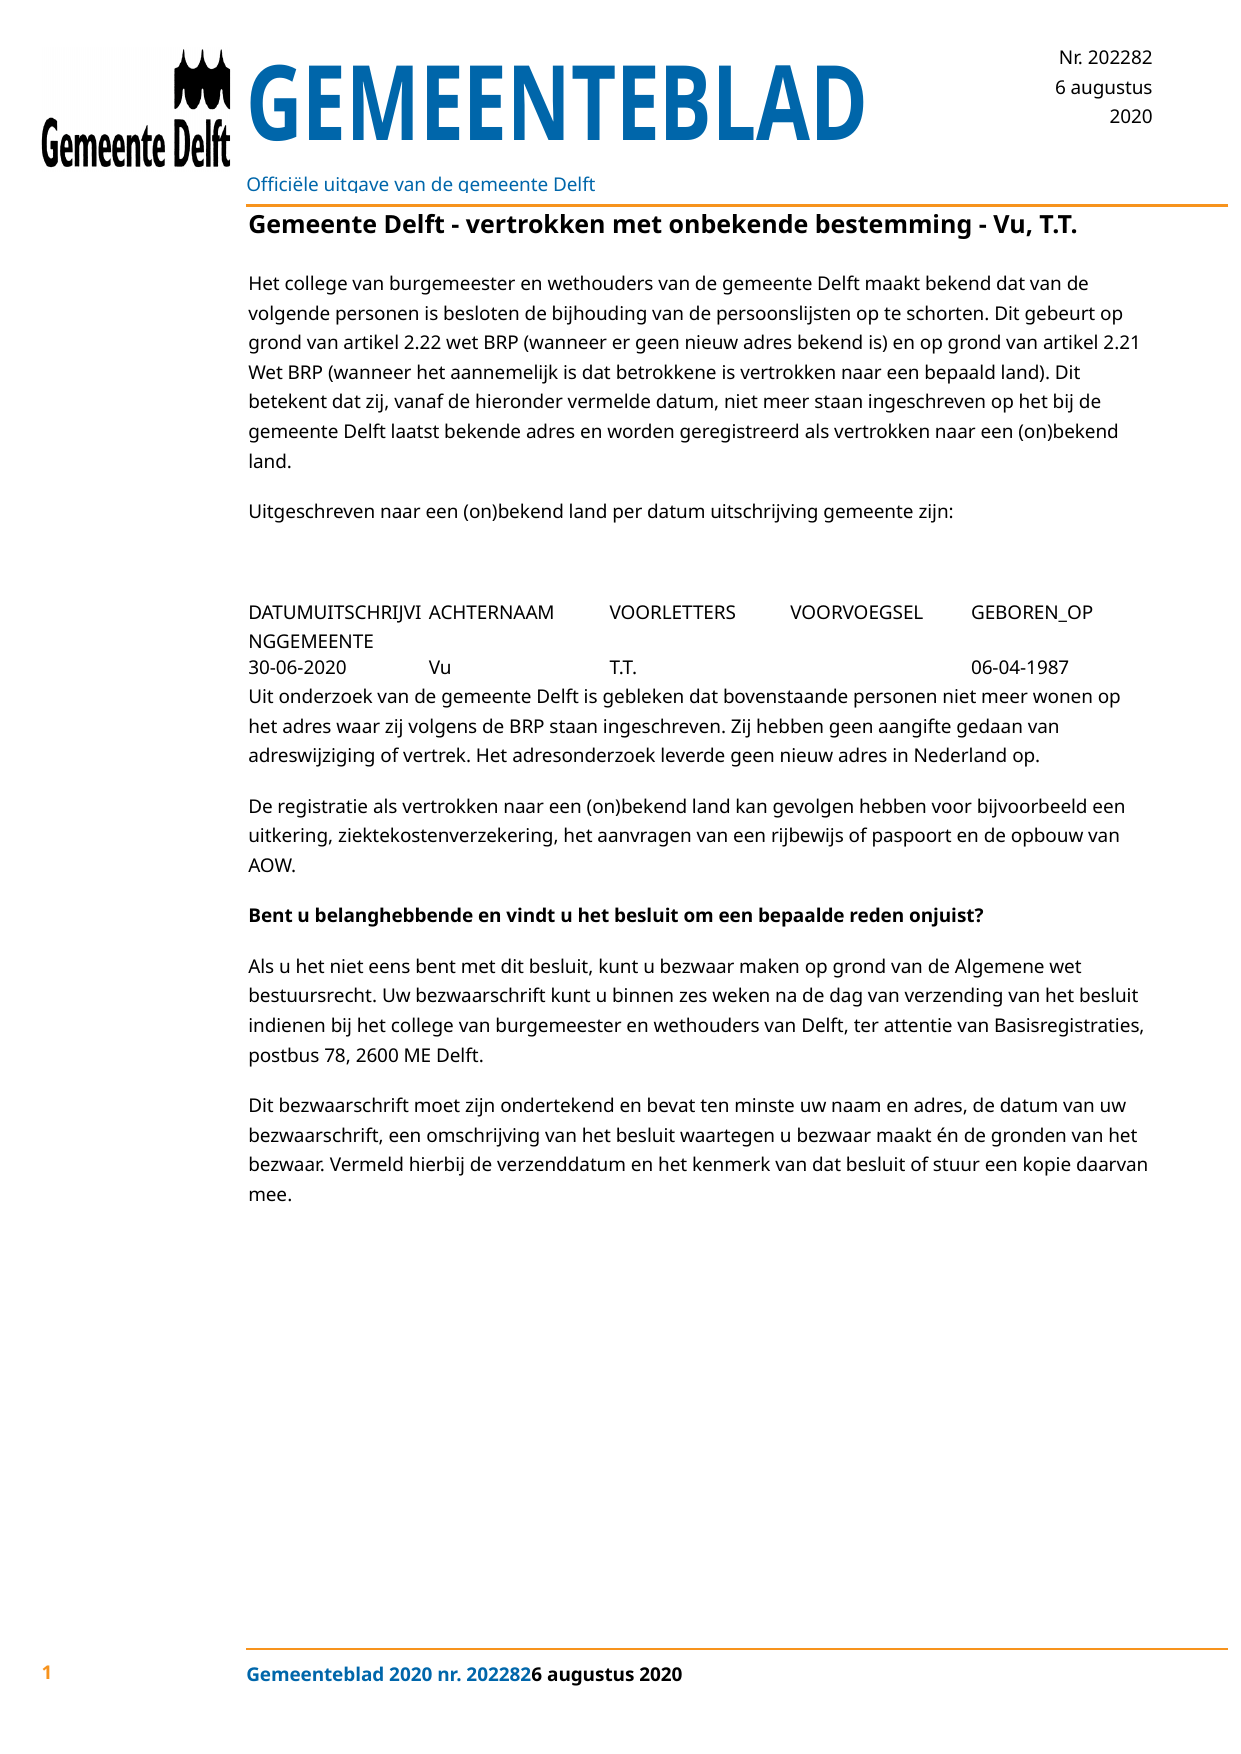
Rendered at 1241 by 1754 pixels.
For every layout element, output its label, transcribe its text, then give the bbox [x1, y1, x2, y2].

table_header VOORLETTERS [609, 599, 790, 654]
table_cell Vu [429, 655, 609, 680]
table_header DATUMUITSCHRIJVINGGEMEENTE [248, 599, 429, 654]
table_header VOORVOEGSEL [790, 599, 971, 654]
text Gemeente Delft - vertrokken met onbekende bestemming - Vu, T.T. [248, 207, 1152, 241]
picture [41, 47, 231, 172]
table_cell 06-04-1987 [971, 655, 1152, 680]
text Als u het niet eens bent met dit besluit, kunt u bezwaar maken op grond van de Algemene wet bestuursrecht. Uw bezwaarschrift kunt u binnen zes weken na de dag van verzending van het besluit indienen bij het college van burgemeester en wethouders van Delft, ter attentie van Basisregistraties, postbus 78, 2600 ME Delft. [248, 953, 1152, 1067]
table_cell 30-06-2020 [248, 655, 429, 680]
text Het college van burgemeester en wethouders van de gemeente Delft maakt bekend dat van de volgende personen is besloten de bijhouding van de persoonslijsten op te schorten. Dit gebeurt op grond van artikel 2.22 wet BRP (wanneer er geen nieuw adres bekend is) en op grond van artikel 2.21 Wet BRP (wanneer het aannemelijk is dat betrokkene is vertrokken naar een bepaald land). Dit betekent dat zij, vanaf de hieronder vermelde datum, niet meer staan ingeschreven op het bij de gemeente Delft laatst bekende adres en worden geregistreerd als vertrokken naar een (on)bekend land. [248, 270, 1152, 473]
text Uitgeschreven naar een (on)bekend land per datum uitschrijving gemeente zijn: [248, 498, 1152, 524]
table_cell T.T. [609, 655, 790, 680]
table_cell [790, 655, 971, 680]
table_header ACHTERNAAM [429, 599, 609, 654]
text Dit bezwaarschrift moet zijn ondertekend en bevat ten minste uw naam en adres, de datum van uw bezwaarschrift, een omschrijving van het besluit waartegen u bezwaar maakt én de gronden van het bezwaar. Vermeld hierbij de verzenddatum en het kenmerk van dat besluit of stuur een kopie daarvan mee. [248, 1092, 1152, 1207]
table_header GEBOREN_OP [971, 599, 1152, 654]
text Bent u belanghebbende en vindt u het besluit om een bepaalde reden onjuist? [248, 903, 1152, 928]
text Uit onderzoek van de gemeente Delft is gebleken dat bovenstaande personen niet meer wonen op het adres waar zij volgens de BRP staan ingeschreven. Zij hebben geen aangifte gedaan van adreswijziging of vertrek. Het adresonderzoek leverde geen nieuw adres in Nederland op. [248, 683, 1152, 768]
text De registratie als vertrokken naar een (on)bekend land kan gevolgen hebben voor bijvoorbeeld een uitkering, ziektekostenverzekering, het aanvragen van een rijbewijs of paspoort en de opbouw van AOW. [248, 793, 1152, 878]
